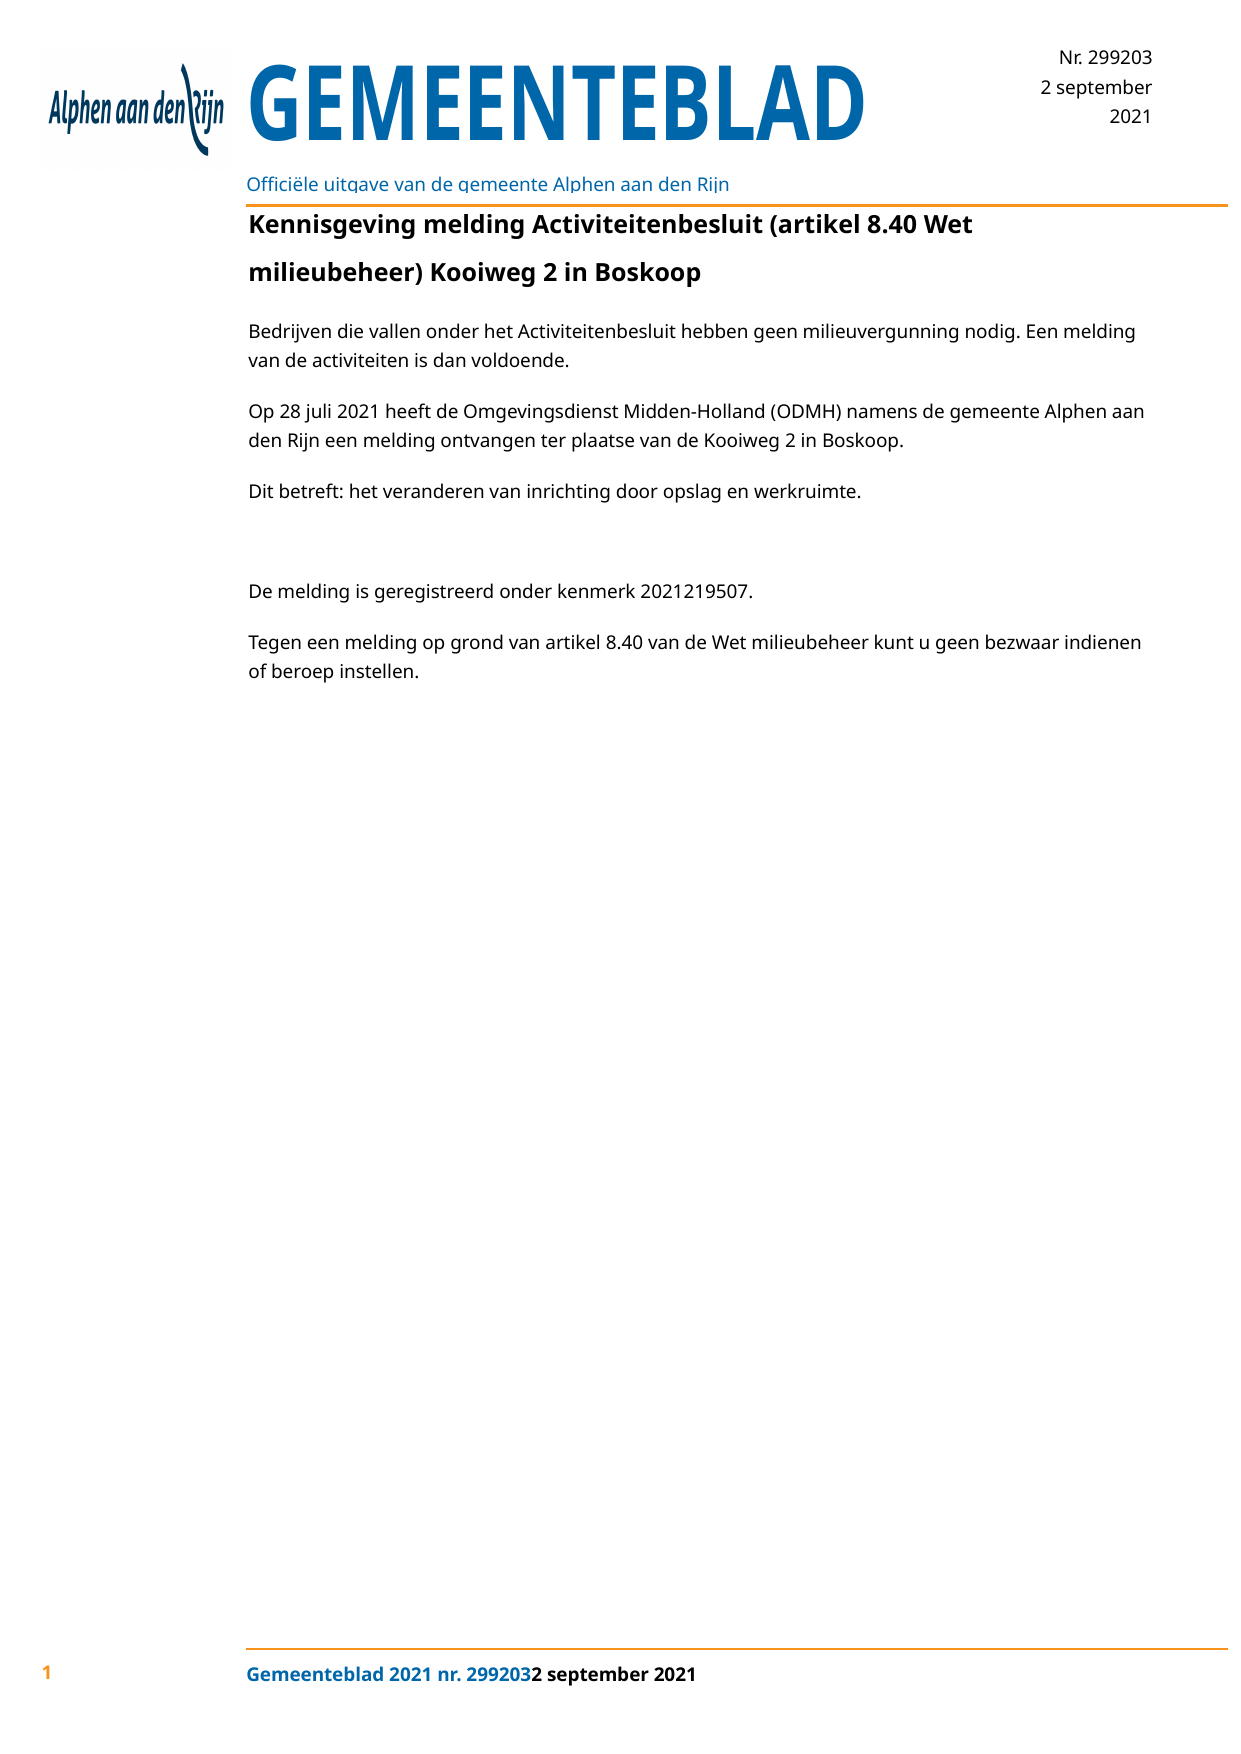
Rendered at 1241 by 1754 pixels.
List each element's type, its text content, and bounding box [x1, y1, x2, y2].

text Kennisgeving melding Activiteitenbesluit (artikel 8.40 Wet milieubeheer) Kooiweg 2 in Boskoop [248, 207, 1152, 288]
text Dit betreft: het veranderen van inrichting door opslag en werkruimte. [248, 478, 1152, 504]
text Op 28 juli 2021 heeft de Omgevingsdienst Midden-Holland (ODMH) namens de gemeente Alphen aan den Rijn een melding ontvangen ter plaatse van de Kooiweg 2 in Boskoop. [248, 398, 1152, 453]
text Tegen een melding op grond van artikel 8.40 van de Wet milieubeheer kunt u geen bezwaar indienen of beroep instellen. [248, 629, 1152, 684]
text Bedrijven die vallen onder het Activiteitenbesluit hebben geen milieuvergunning nodig. Een melding van de activiteiten is dan voldoende. [248, 318, 1152, 373]
picture [41, 47, 231, 172]
text De melding is geregistreerd onder kenmerk 2021219507. [248, 579, 1152, 604]
